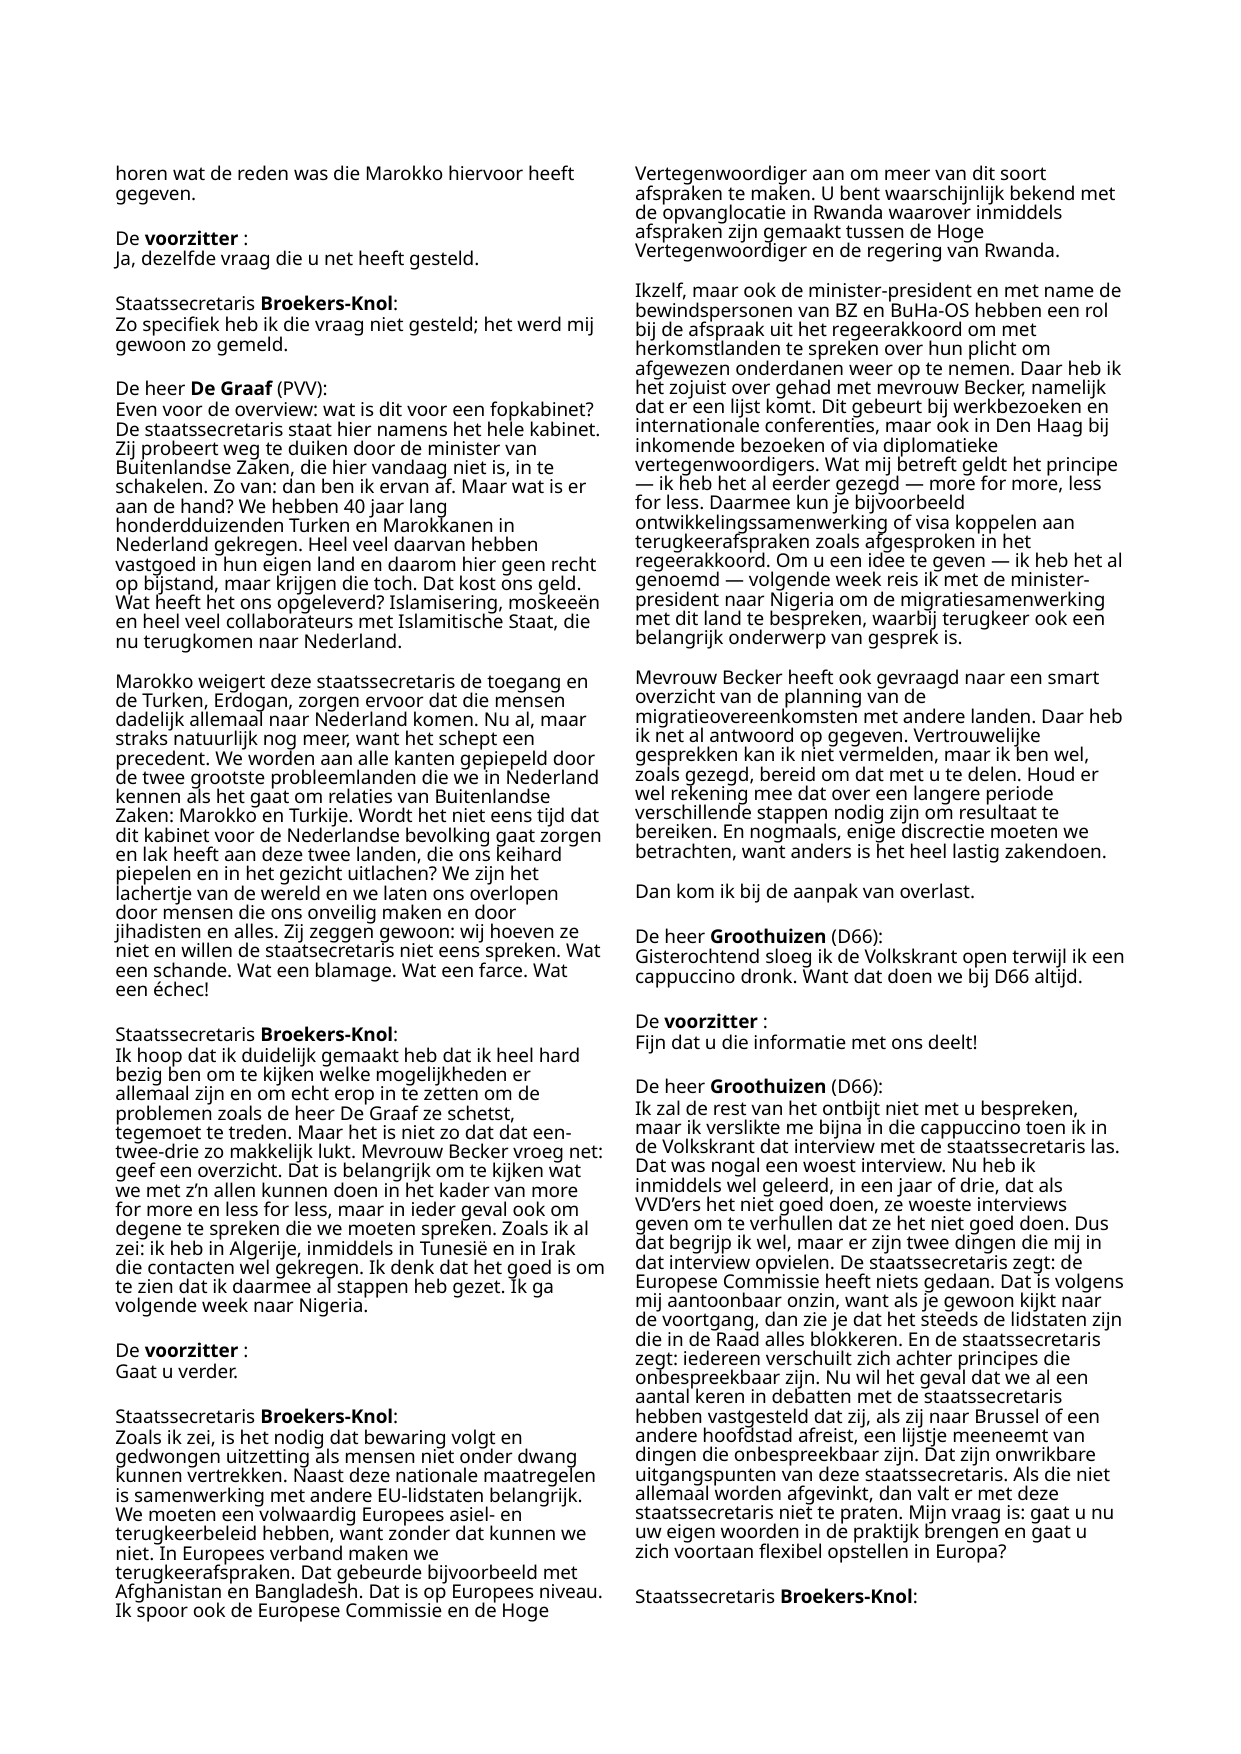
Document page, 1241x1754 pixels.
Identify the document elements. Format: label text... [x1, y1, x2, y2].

text Staatssecretaris Broekers-Knol: [115, 1021, 605, 1047]
text Marokko weigert deze staatssecretaris de toegang en de Turken, Erdogan, zorgen ervoor dat die mensen dadelijk allemaal naar Nederland komen. Nu al, maar straks natuurlijk nog meer, want het schept een precedent. We worden aan alle kanten gepiepeld door de twee grootste probleemlanden die we in Nederland kennen als het gaat om relaties van Buitenlandse Zaken: Marokko en Turkije. Wordt het niet eens tijd dat dit kabinet voor de Nederlandse bevolking gaat zorgen en lak heeft aan deze twee landen, die ons keihard piepelen en in het gezicht uitlachen? We zijn het lachertje van de wereld en we laten ons overlopen door mensen die ons onveilig maken en door jihadisten en alles. Zij zeggen gewoon: wij hoeven ze niet en willen de staatsecretaris niet eens spreken. Wat een schande. Wat een blamage. Wat een farce. Wat een échec! [115, 673, 605, 1000]
text De heer De Graaf (PVV): [115, 376, 605, 401]
text Dan kom ik bij de aanpak van overlast. [635, 883, 1125, 902]
text Vertegenwoordiger aan om meer van dit soort afspraken te maken. U bent waarschijnlijk bekend met de opvanglocatie in Rwanda waarover inmiddels afspraken zijn gemaakt tussen de Hoge Vertegenwoordiger en de regering van Rwanda. [635, 165, 1125, 262]
text Staatssecretaris Broekers-Knol: [115, 291, 605, 316]
text Fijn dat u die informatie met ons deelt! [635, 1034, 1125, 1053]
text De voorzitter : [635, 1008, 1125, 1034]
text Mevrouw Becker heeft ook gevraagd naar een smart overzicht van de planning van de migratieovereenkomsten met andere landen. Daar heb ik net al antwoord op gegeven. Vertrouwelijke gesprekken kan ik niet vermelden, maar ik ben wel, zoals gezegd, bereid om dat met u te delen. Houd er wel rekening mee dat over een langere periode verschillende stappen nodig zijn om resultaat te bereiken. En nogmaals, enige discrectie moeten we betrachten, want anders is het heel lastig zakendoen. [635, 669, 1125, 862]
text Ikzelf, maar ook de minister-president en met name de bewindspersonen van BZ en BuHa-OS hebben een rol bij de afspraak uit het regeerakkoord om met herkomstlanden te spreken over hun plicht om afgewezen onderdanen weer op te nemen. Daar heb ik het zojuist over gehad met mevrouw Becker, namelijk dat er een lijst komt. Dit gebeurt bij werkbezoeken en internationale conferenties, maar ook in Den Haag bij inkomende bezoeken of via diplomatieke vertegenwoordigers. Wat mij betreft geldt het principe — ik heb het al eerder gezegd — more for more, less for less. Daarmee kun je bijvoorbeeld ontwikkelingssamenwerking of visa koppelen aan terugkeerafspraken zoals afgesproken in het regeerakkoord. Om u een idee te geven — ik heb het al genoemd — volgende week reis ik met de minister-president naar Nigeria om de migratiesamenwerking met dit land te bespreken, waarbij terugkeer ook een belangrijk onderwerp van gesprek is. [635, 282, 1125, 648]
text Ik hoop dat ik duidelijk gemaakt heb dat ik heel hard bezig ben om te kijken welke mogelijkheden er allemaal zijn en om echt erop in te zetten om de problemen zoals de heer De Graaf ze schetst, tegemoet te treden. Maar het is niet zo dat dat een-twee-drie zo makkelijk lukt. Mevrouw Becker vroeg net: geef een overzicht. Dat is belangrijk om te kijken wat we met z’n allen kunnen doen in het kader van more for more en less for less, maar in ieder geval ook om degene te spreken die we moeten spreken. Zoals ik al zei: ik heb in Algerije, inmiddels in Tunesië en in Irak die contacten wel gekregen. Ik denk dat het goed is om te zien dat ik daarmee al stappen heb gezet. Ik ga volgende week naar Nigeria. [115, 1047, 605, 1317]
text Gisterochtend sloeg ik de Volkskrant open terwijl ik een cappuccino dronk. Want dat doen we bij D66 altijd. [635, 948, 1125, 987]
text horen wat de reden was die Marokko hiervoor heeft gegeven. [115, 165, 605, 204]
text Gaat u verder. [115, 1363, 605, 1382]
text Ik zal de rest van het ontbijt niet met u bespreken, maar ik verslikte me bijna in die cappuccino toen ik in de Volkskrant dat interview met de staatssecretaris las. Dat was nogal een woest interview. Nu heb ik inmiddels wel geleerd, in een jaar of drie, dat als VVD’ers het niet goed doen, ze woeste interviews geven om te verhullen dat ze het niet goed doen. Dus dat begrijp ik wel, maar er zijn twee dingen die mij in dat interview opvielen. De staatssecretaris zegt: de Europese Commissie heeft niets gedaan. Dat is volgens mij aantoonbaar onzin, want als je gewoon kijkt naar de voortgang, dan zie je dat het steeds de lidstaten zijn die in de Raad alles blokkeren. En de staatssecretaris zegt: iedereen verschuilt zich achter principes die onbespreekbaar zijn. Nu wil het geval dat we al een aantal keren in debatten met de staatssecretaris hebben vastgesteld dat zij, als zij naar Brussel of een andere hoofdstad afreist, een lijstje meeneemt van dingen die onbespreekbaar zijn. Dat zijn onwrikbare uitgangspunten van deze staatssecretaris. Als die niet allemaal worden afgevinkt, dan valt er met deze staatssecretaris niet te praten. Mijn vraag is: gaat u nu uw eigen woorden in de praktijk brengen en gaat u zich voortaan flexibel opstellen in Europa? [635, 1099, 1125, 1562]
text De voorzitter : [115, 1337, 605, 1363]
text De voorzitter : [115, 225, 605, 250]
text Staatssecretaris Broekers-Knol: [635, 1583, 1125, 1608]
text Ja, dezelfde vraag die u net heeft gesteld. [115, 250, 605, 270]
text Even voor de overview: wat is dit voor een fopkabinet? De staatssecretaris staat hier namens het hele kabinet. Zij probeert weg te duiken door de minister van Buitenlandse Zaken, die hier vandaag niet is, in te schakelen. Zo van: dan ben ik ervan af. Maar wat is er aan de hand? We hebben 40 jaar lang honderdduizenden Turken en Marokkanen in Nederland gekregen. Heel veel daarvan hebben vastgoed in hun eigen land en daarom hier geen recht op bijstand, maar krijgen die toch. Dat kost ons geld. Wat heeft het ons opgeleverd? Islamisering, moskeeën en heel veel collaborateurs met Islamitische Staat, die nu terugkomen naar Nederland. [115, 401, 605, 652]
text Zoals ik zei, is het nodig dat bewaring volgt en gedwongen uitzetting als mensen niet onder dwang kunnen vertrekken. Naast deze nationale maatregelen is samenwerking met andere EU-lidstaten belangrijk. We moeten een volwaardig Europees asiel- en terugkeerbeleid hebben, want zonder dat kunnen we niet. In Europees verband maken we terugkeerafspraken. Dat gebeurde bijvoorbeeld met Afghanistan en Bangladesh. Dat is op Europees niveau. Ik spoor ook de Europese Commissie en de Hoge [115, 1429, 605, 1622]
text Zo specifiek heb ik die vraag niet gesteld; het werd mij gewoon zo gemeld. [115, 316, 605, 355]
text Staatssecretaris Broekers-Knol: [115, 1403, 605, 1429]
text De heer Groothuizen (D66): [635, 1074, 1125, 1099]
text De heer Groothuizen (D66): [635, 923, 1125, 948]
